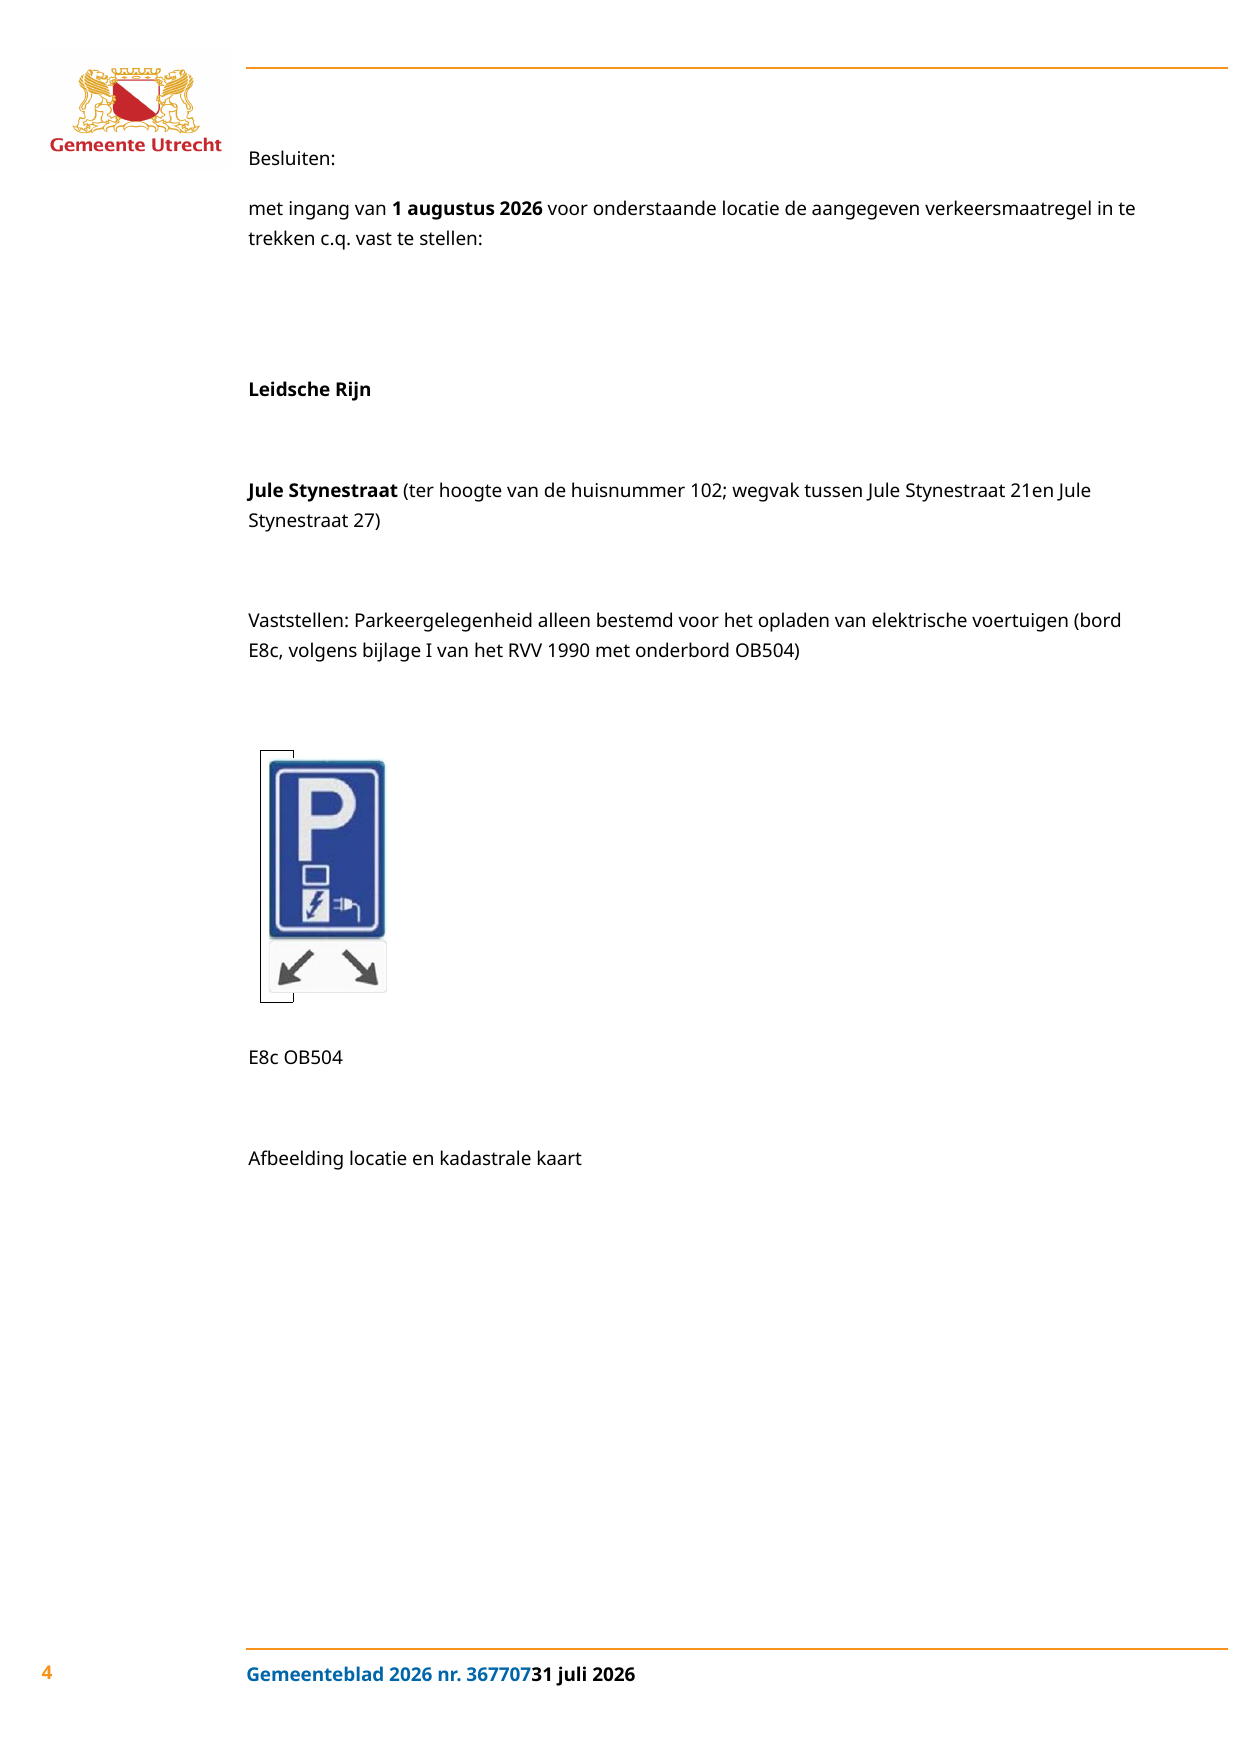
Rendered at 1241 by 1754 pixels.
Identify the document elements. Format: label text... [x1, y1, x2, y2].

text E8c OB504 [248, 1044, 1152, 1070]
text Besluiten: [248, 145, 1152, 171]
text Leidsche Rijn [248, 376, 1152, 402]
picture [268, 758, 387, 993]
picture [41, 47, 231, 172]
text Vaststellen: Parkeergelegenheid alleen bestemd voor het opladen van elektrische voertuigen (bord E8c, volgens bijlage I van het RVV 1990 met onderbord OB504) [248, 608, 1152, 663]
text met ingang van 1 augustus 2026 voor onderstaande locatie de aangegeven verkeersmaatregel in te trekken c.q. vast te stellen: [248, 196, 1152, 251]
text Afbeelding locatie en kadastrale kaart [248, 1145, 1152, 1171]
text Jule Stynestraat (ter hoogte van de huisnummer 102; wegvak tussen Jule Stynestraat 21en Jule Stynestraat 27) [248, 477, 1152, 533]
